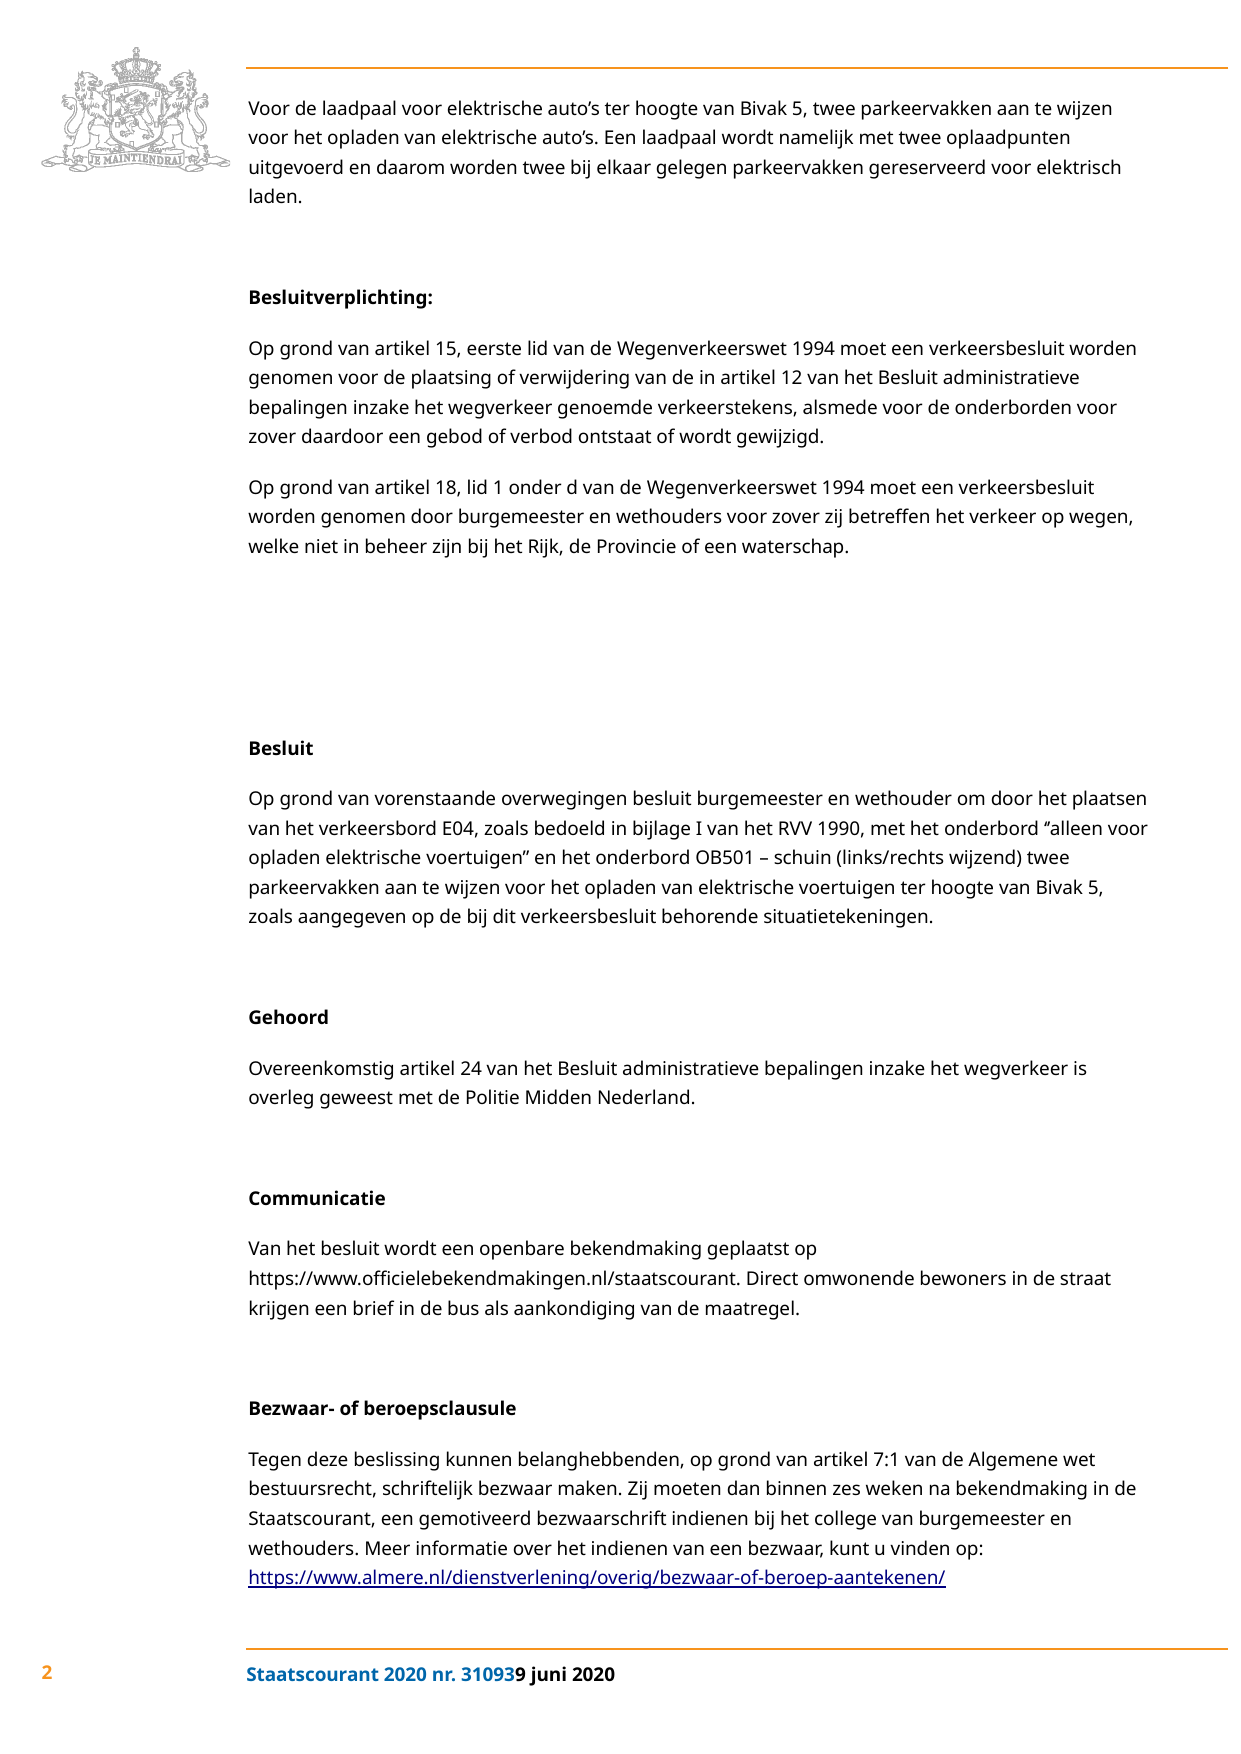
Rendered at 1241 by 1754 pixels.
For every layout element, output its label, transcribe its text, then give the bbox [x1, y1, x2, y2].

text Communicatie [248, 1185, 1152, 1211]
text Gehoord [248, 1004, 1152, 1030]
text Op grond van artikel 15, eerste lid van de Wegenverkeerswet 1994 moet een verkeersbesluit worden genomen voor de plaatsing of verwijdering van de in artikel 12 van het Besluit administratieve bepalingen inzake het wegverkeer genoemde verkeerstekens, alsmede voor de onderborden voor zover daardoor een gebod of verbod ontstaat of wordt gewijzigd. [248, 335, 1152, 449]
text Bezwaar- of beroepsclausule [248, 1396, 1152, 1421]
picture [41, 47, 231, 172]
text Tegen deze beslissing kunnen belanghebbenden, op grond van artikel 7:1 van de Algemene wet bestuursrecht, schriftelijk bezwaar maken. Zij moeten dan binnen zes weken na bekendmaking in de Staatscourant, een gemotiveerd bezwaarschrift indienen bij het college van burgemeester en wethouders. Meer informatie over het indienen van een bezwaar, kunt u vinden op: https://www.almere.nl/dienstverlening/overig/bezwaar-of-beroep-aantekenen/ [248, 1446, 1152, 1590]
text Overeenkomstig artikel 24 van het Besluit administratieve bepalingen inzake het wegverkeer is overleg geweest met de Politie Midden Nederland. [248, 1055, 1152, 1110]
text Voor de laadpaal voor elektrische auto’s ter hoogte van Bivak 5, twee parkeervakken aan te wijzen voor het opladen van elektrische auto’s. Een laadpaal wordt namelijk met twee oplaadpunten uitgevoerd en daarom worden twee bij elkaar gelegen parkeervakken gereserveerd voor elektrisch laden. [248, 95, 1152, 209]
text Van het besluit wordt een openbare bekendmaking geplaatst op https://www.officielebekendmakingen.nl/staatscourant. Direct omwonende bewoners in de straat krijgen een brief in de bus als aankondiging van de maatregel. [248, 1236, 1152, 1321]
text Besluitverplichting: [248, 284, 1152, 310]
text Op grond van vorenstaande overwegingen besluit burgemeester en wethouder om door het plaatsen van het verkeersbord E04, zoals bedoeld in bijlage I van het RVV 1990, met het onderbord ‘’alleen voor opladen elektrische voertuigen’’ en het onderbord OB501 – schuin (links/rechts wijzend) twee parkeervakken aan te wijzen voor het opladen van elektrische voertuigen ter hoogte van Bivak 5, zoals aangegeven op de bij dit verkeersbesluit behorende situatietekeningen. [248, 785, 1152, 929]
text Besluit [248, 735, 1152, 761]
text Op grond van artikel 18, lid 1 onder d van de Wegenverkeerswet 1994 moet een verkeersbesluit worden genomen door burgemeester en wethouders voor zover zij betreffen het verkeer op wegen, welke niet in beheer zijn bij het Rijk, de Provincie of een waterschap. [248, 474, 1152, 559]
